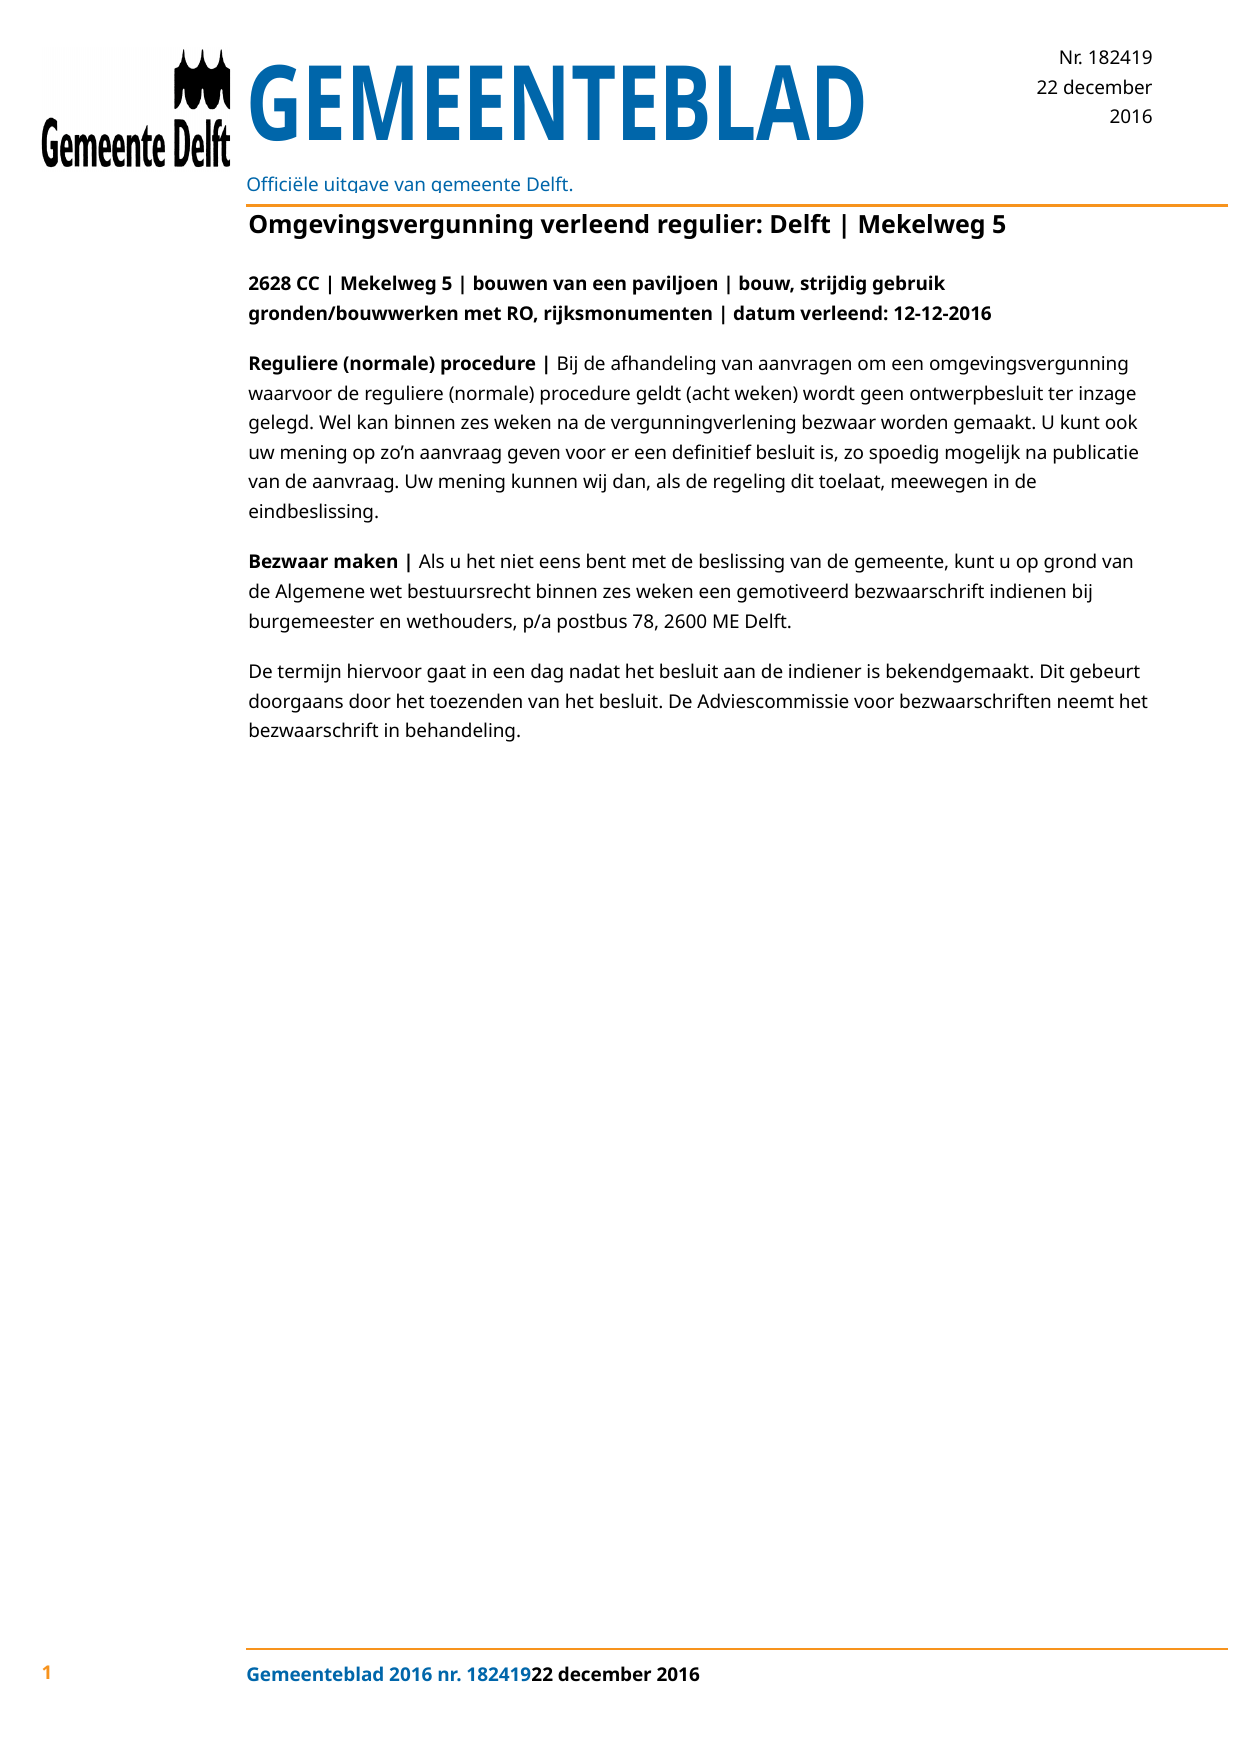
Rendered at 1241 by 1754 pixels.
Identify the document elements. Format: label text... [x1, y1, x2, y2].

text Bezwaar maken | Als u het niet eens bent met de beslissing van de gemeente, kunt u op grond van de Algemene wet bestuursrecht binnen zes weken een gemotiveerd bezwaarschrift indienen bij burgemeester en wethouders, p/a postbus 78, 2600 ME Delft. [248, 549, 1152, 633]
text De termijn hiervoor gaat in een dag nadat het besluit aan de indiener is bekendgemaakt. Dit gebeurt doorgaans door het toezenden van het besluit. De Adviescommissie voor bezwaarschriften neemt het bezwaarschrift in behandeling. [248, 658, 1152, 743]
text 2628 CC | Mekelweg 5 | bouwen van een paviljoen | bouw, strijdig gebruik gronden/bouwwerken met RO, rijksmonumenten | datum verleend: 12-12-2016 [248, 270, 1152, 326]
text Omgevingsvergunning verleend regulier: Delft | Mekelweg 5 [248, 207, 1152, 241]
text Reguliere (normale) procedure | Bij de afhandeling van aanvragen om een omgevingsvergunning waarvoor de reguliere (normale) procedure geldt (acht weken) wordt geen ontwerpbesluit ter inzage gelegd. Wel kan binnen zes weken na de vergunningverlening bezwaar worden gemaakt. U kunt ook uw mening op zo’n aanvraag geven voor er een definitief besluit is, zo spoedig mogelijk na publicatie van de aanvraag. Uw mening kunnen wij dan, als de regeling dit toelaat, meewegen in de eindbeslissing. [248, 350, 1152, 524]
picture [41, 47, 231, 172]
